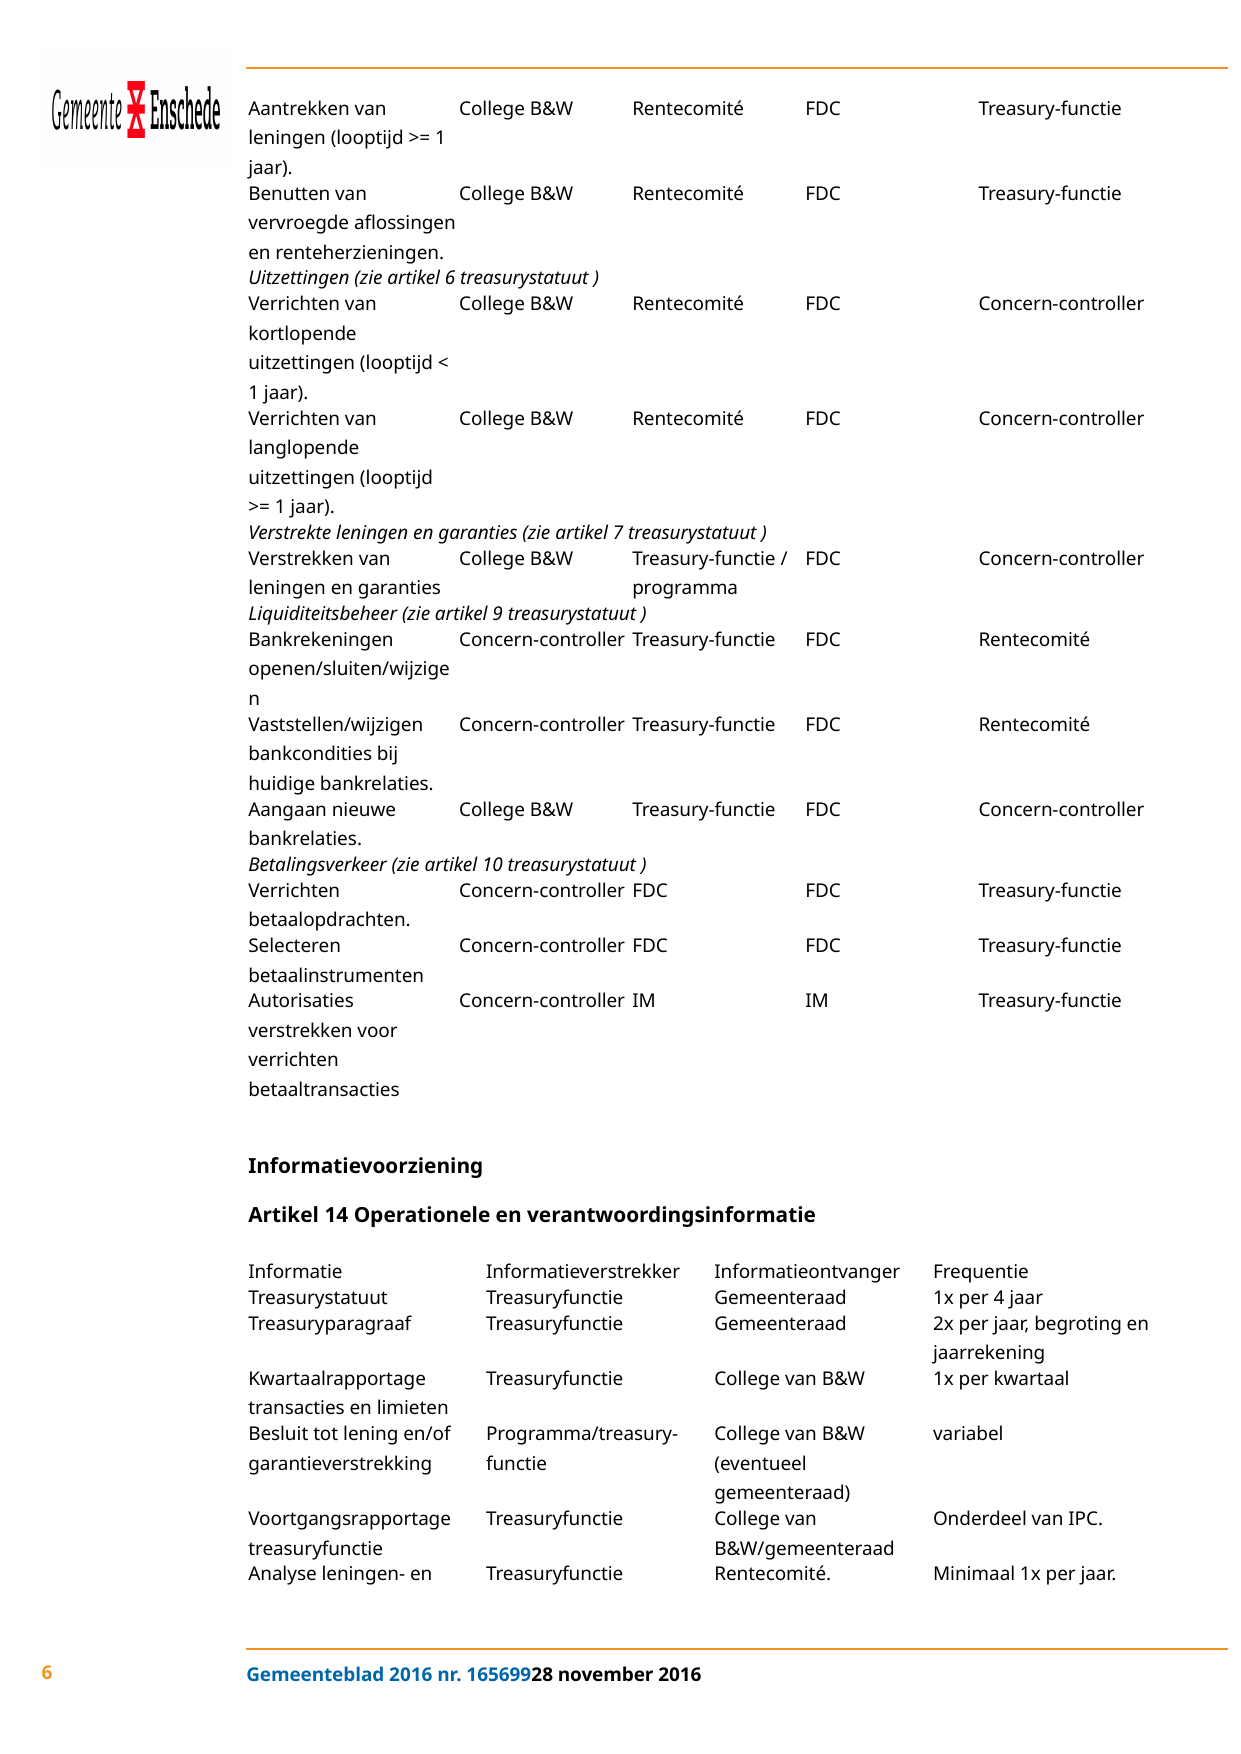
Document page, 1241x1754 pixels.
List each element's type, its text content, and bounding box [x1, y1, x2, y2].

table_cell [978, 519, 1152, 545]
table_cell Rentecomité [632, 95, 805, 180]
picture [41, 47, 231, 172]
table_cell College B&W [459, 95, 632, 180]
table_cell Voortgangsrapportage treasuryfunctie [248, 1505, 486, 1561]
table_cell Concern-controller [459, 626, 632, 711]
table_cell FDC [805, 796, 978, 851]
table_cell FDC [805, 180, 978, 264]
table_cell Treasuryfunctie [486, 1310, 714, 1365]
table_cell FDC [805, 932, 978, 987]
table_cell Rentecomité [632, 290, 805, 405]
table_cell College B&W [459, 405, 632, 519]
table_cell Uitzettingen (zie artikel 6 treasurystatuut ) [248, 265, 978, 290]
table_cell Onderdeel van IPC. [933, 1505, 1152, 1561]
table_cell Programma/treasury-functie [486, 1420, 714, 1505]
table_cell Liquiditeitsbeheer (zie artikel 9 treasurystatuut ) [248, 600, 805, 626]
table_cell Rentecomité [632, 180, 805, 264]
table_cell Concern-controller [459, 711, 632, 796]
table_cell Minimaal 1x per jaar. [933, 1561, 1152, 1586]
table_cell Verstrekte leningen en garanties (zie artikel 7 treasurystatuut ) [248, 519, 978, 545]
table_header Frequentie [933, 1258, 1152, 1284]
table_cell FDC [805, 405, 978, 519]
table_cell College B&W [459, 180, 632, 264]
table_cell FDC [805, 290, 978, 405]
table_header Informatieverstrekker [486, 1258, 714, 1284]
table_cell College B&W [459, 796, 632, 851]
table_cell Kwartaalrapportage transacties en limieten [248, 1365, 486, 1420]
table_cell FDC [805, 95, 978, 180]
table_cell College B&W [459, 545, 632, 600]
table_cell Benutten van vervroegde aflossingen en renteherzieningen. [248, 180, 459, 264]
table_cell IM [805, 988, 978, 1102]
table_cell Concern-controller [459, 877, 632, 932]
table_cell [805, 600, 978, 626]
table_cell Verrichten betaalopdrachten. [248, 877, 459, 932]
table_cell [978, 600, 1152, 626]
table_cell [978, 265, 1152, 290]
table_cell Besluit tot lening en/of garantieverstrekking [248, 1420, 486, 1505]
table_cell College van B&W [714, 1365, 933, 1420]
table_cell Treasury-functie [632, 626, 805, 711]
table_cell Concern-controller [978, 290, 1152, 405]
table_cell FDC [632, 932, 805, 987]
table_cell 2x per jaar, begroting en jaarrekening [933, 1310, 1152, 1365]
table_cell Concern-controller [978, 405, 1152, 519]
text Informatievoorziening [248, 1151, 1152, 1179]
table_cell Treasury-functie [978, 932, 1152, 987]
table_cell Verrichten van kortlopende uitzettingen (looptijd < 1 jaar). [248, 290, 459, 405]
table_cell FDC [805, 877, 978, 932]
table_cell FDC [805, 626, 978, 711]
table_cell Rentecomité. [714, 1561, 933, 1586]
table_cell 1x per kwartaal [933, 1365, 1152, 1420]
table_cell Treasuryparagraaf [248, 1310, 486, 1365]
table_cell 1x per 4 jaar [933, 1284, 1152, 1310]
text Artikel 14 Operationele en verantwoordingsinformatie [248, 1200, 1152, 1228]
table_cell Verrichten van langlopende uitzettingen (looptijd >= 1 jaar). [248, 405, 459, 519]
table_cell Rentecomité [632, 405, 805, 519]
table_cell Treasury-functie [978, 180, 1152, 264]
table_cell Treasury-functie [632, 796, 805, 851]
table_cell Treasurystatuut [248, 1284, 486, 1310]
table_cell Concern-controller [978, 796, 1152, 851]
table_cell FDC [632, 877, 805, 932]
table_cell variabel [933, 1420, 1152, 1505]
table_cell Bankrekeningen openen/sluiten/wijzigen [248, 626, 459, 711]
table_cell Treasuryfunctie [486, 1284, 714, 1310]
table_cell Concern-controller [978, 545, 1152, 600]
table_cell Aangaan nieuwe bankrelaties. [248, 796, 459, 851]
table_cell Selecteren betaalinstrumenten [248, 932, 459, 987]
table_cell Treasury-functie [632, 711, 805, 796]
table_cell College van B&W (eventueel gemeenteraad) [714, 1420, 933, 1505]
table_cell Gemeenteraad [714, 1310, 933, 1365]
table_cell Betalingsverkeer (zie artikel 10 treasurystatuut ) [248, 851, 978, 877]
table_cell Treasuryfunctie [486, 1561, 714, 1586]
table_header Informatieontvanger [714, 1258, 933, 1284]
table_cell FDC [805, 545, 978, 600]
table_cell FDC [805, 711, 978, 796]
table_cell Concern-controller [459, 932, 632, 987]
table_cell Vaststellen/wijzigen bankcondities bij huidige bankrelaties. [248, 711, 459, 796]
table_cell Gemeenteraad [714, 1284, 933, 1310]
table_cell Treasury-functie [978, 95, 1152, 180]
table_cell College B&W [459, 290, 632, 405]
table_header Informatie [248, 1258, 486, 1284]
table_cell Autorisaties verstrekken voor verrichten betaaltransacties [248, 988, 459, 1102]
table_cell Rentecomité [978, 626, 1152, 711]
table_cell IM [632, 988, 805, 1102]
table_cell Aantrekken van leningen (looptijd >= 1 jaar). [248, 95, 459, 180]
table_cell [978, 851, 1152, 877]
table_cell Treasury-functie [978, 988, 1152, 1102]
table_cell Verstrekken van leningen en garanties [248, 545, 459, 600]
table_cell Treasury-functie [978, 877, 1152, 932]
table_cell Analyse leningen- en [248, 1561, 486, 1586]
table_cell Treasuryfunctie [486, 1365, 714, 1420]
table_cell Treasury-functie / programma [632, 545, 805, 600]
table_cell College van B&W/gemeenteraad [714, 1505, 933, 1561]
table_cell Concern-controller [459, 988, 632, 1102]
table_cell Treasuryfunctie [486, 1505, 714, 1561]
table_cell Rentecomité [978, 711, 1152, 796]
